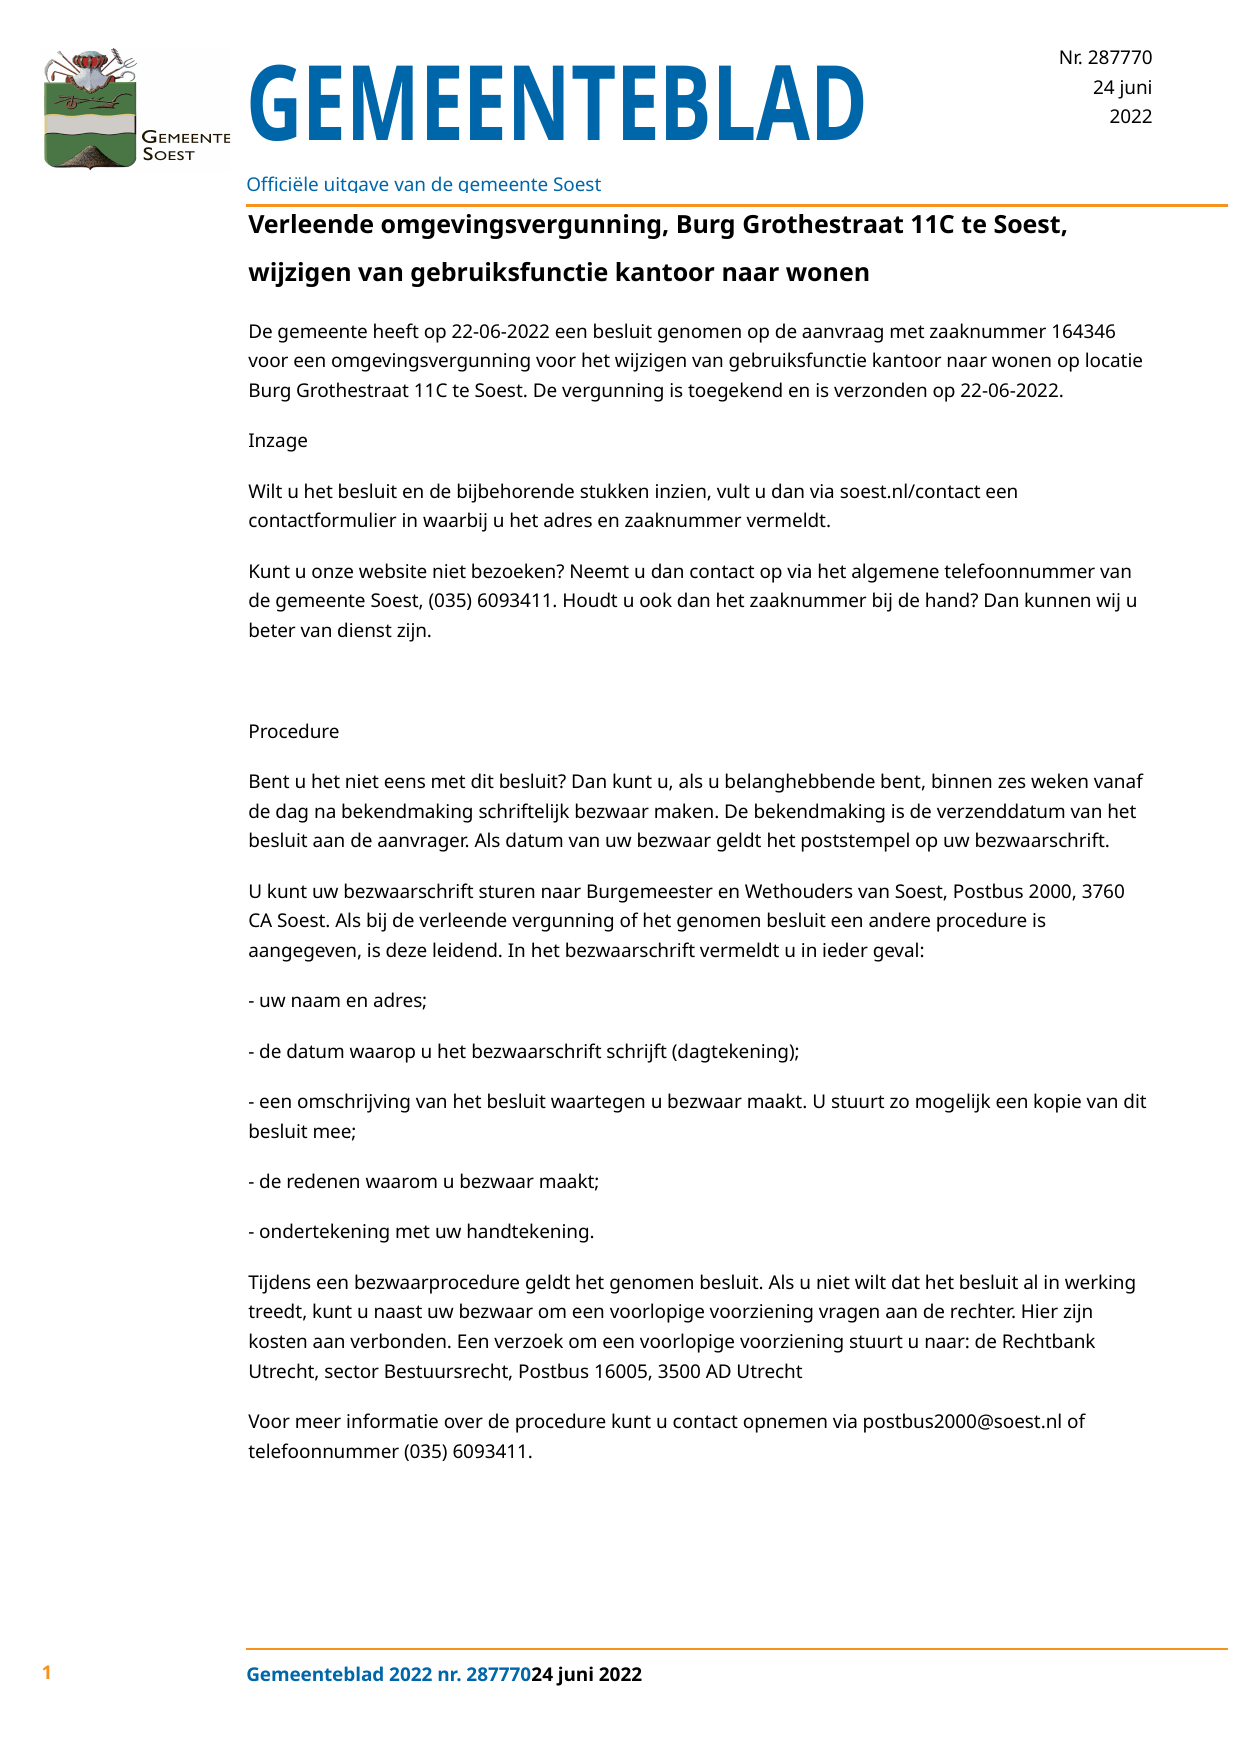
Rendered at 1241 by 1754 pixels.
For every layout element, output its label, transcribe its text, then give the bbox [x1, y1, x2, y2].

text De gemeente heeft op 22-06-2022 een besluit genomen op de aanvraag met zaaknummer 164346 voor een omgevingsvergunning voor het wijzigen van gebruiksfunctie kantoor naar wonen op locatie Burg Grothestraat 11C te Soest. De vergunning is toegekend en is verzonden op 22-06-2022. [248, 318, 1152, 403]
text - uw naam en adres; [248, 987, 1152, 1013]
text Tijdens een bezwaarprocedure geldt het genomen besluit. Als u niet wilt dat het besluit al in werking treedt, kunt u naast uw bezwaar om een voorlopige voorziening vragen aan de rechter. Hier zijn kosten aan verbonden. Een verzoek om een voorlopige voorziening stuurt u naar: de Rechtbank Utrecht, sector Bestuursrecht, Postbus 16005, 3500 AD Utrecht [248, 1269, 1152, 1384]
text U kunt uw bezwaarschrift sturen naar Burgemeester en Wethouders van Soest, Postbus 2000, 3760 CA Soest. Als bij de verleende vergunning of het genomen besluit een andere procedure is aangegeven, is deze leidend. In het bezwaarschrift vermeldt u in ieder geval: [248, 878, 1152, 963]
text - ondertekening met uw handtekening. [248, 1219, 1152, 1244]
text - de datum waarop u het bezwaarschrift schrijft (dagtekening); [248, 1038, 1152, 1064]
text Kunt u onze website niet bezoeken? Neemt u dan contact op via het algemene telefoonnummer van de gemeente Soest, (035) 6093411. Houdt u ook dan het zaaknummer bij de hand? Dan kunnen wij u beter van dienst zijn. [248, 558, 1152, 643]
text Procedure [248, 718, 1152, 744]
text - de redenen waarom u bezwaar maakt; [248, 1168, 1152, 1194]
picture [41, 47, 231, 172]
text Voor meer informatie over de procedure kunt u contact opnemen via postbus2000@soest.nl of telefoonnummer (035) 6093411. [248, 1408, 1152, 1464]
text Bent u het niet eens met dit besluit? Dan kunt u, als u belanghebbende bent, binnen zes weken vanaf de dag na bekendmaking schriftelijk bezwaar maken. De bekendmaking is de verzenddatum van het besluit aan de aanvrager. Als datum van uw bezwaar geldt het poststempel op uw bezwaarschrift. [248, 768, 1152, 853]
text Inzage [248, 427, 1152, 453]
text - een omschrijving van het besluit waartegen u bezwaar maakt. U stuurt zo mogelijk een kopie van dit besluit mee; [248, 1088, 1152, 1144]
text Wilt u het besluit en de bijbehorende stukken inzien, vult u dan via soest.nl/contact een contactformulier in waarbij u het adres en zaaknummer vermeldt. [248, 478, 1152, 533]
text Verleende omgevingsvergunning, Burg Grothestraat 11C te Soest, wijzigen van gebruiksfunctie kantoor naar wonen [248, 207, 1152, 288]
